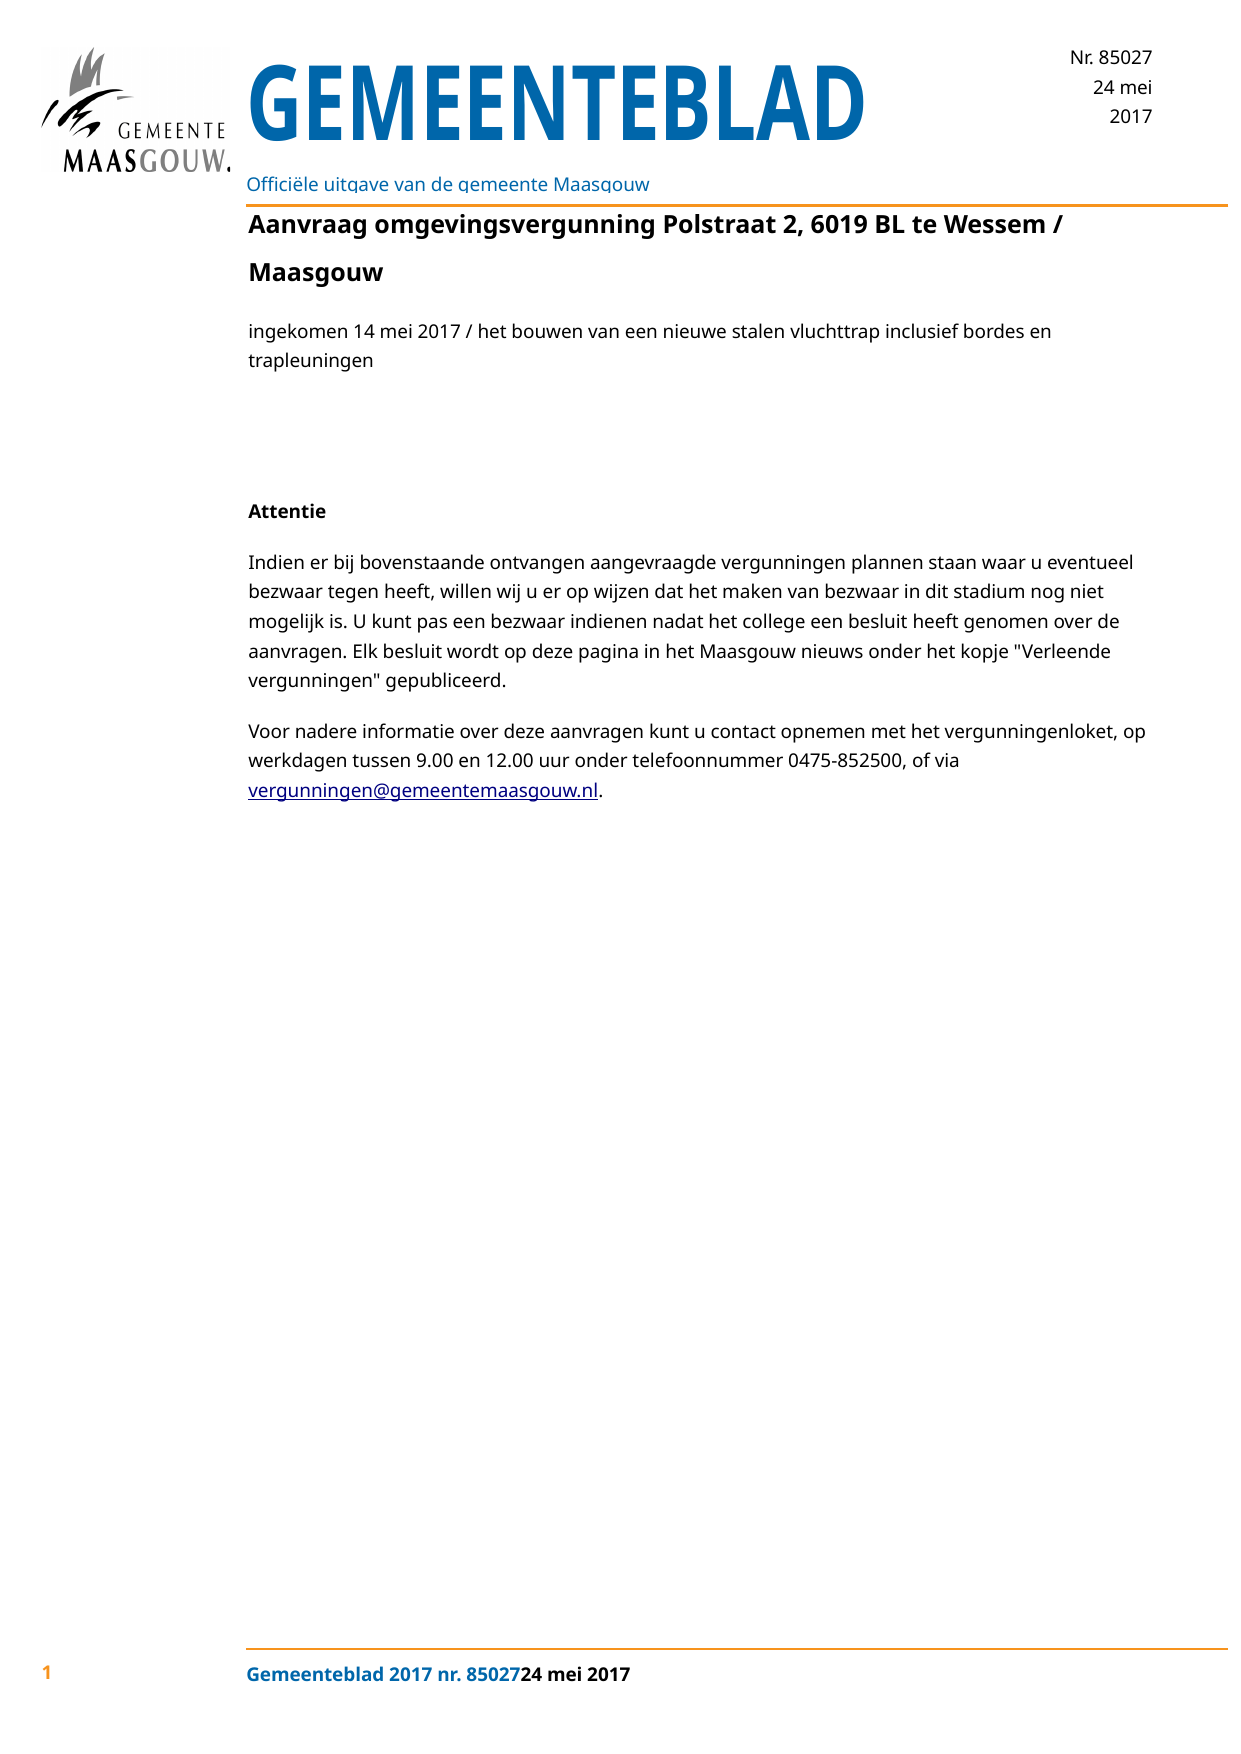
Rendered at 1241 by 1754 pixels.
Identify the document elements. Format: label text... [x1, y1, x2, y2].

text Attentie [248, 499, 1152, 524]
picture [41, 47, 231, 172]
text Voor nadere informatie over deze aanvragen kunt u contact opnemen met het vergunningenloket, op werkdagen tussen 9.00 en 12.00 uur onder telefoonnummer 0475-852500, of via vergunningen@gemeentemaasgouw.nl. [248, 718, 1152, 803]
text Indien er bij bovenstaande ontvangen aangevraagde vergunningen plannen staan waar u eventueel bezwaar tegen heeft, willen wij u er op wijzen dat het maken van bezwaar in dit stadium nog niet mogelijk is. U kunt pas een bezwaar indienen nadat het college een besluit heeft genomen over de aanvragen. Elk besluit wordt op deze pagina in het Maasgouw nieuws onder het kopje "Verleende vergunningen" gepubliceerd. [248, 549, 1152, 693]
text ingekomen 14 mei 2017 / het bouwen van een nieuwe stalen vluchttrap inclusief bordes en trapleuningen [248, 318, 1152, 373]
text Aanvraag omgevingsvergunning Polstraat 2, 6019 BL te Wessem / Maasgouw [248, 207, 1152, 288]
